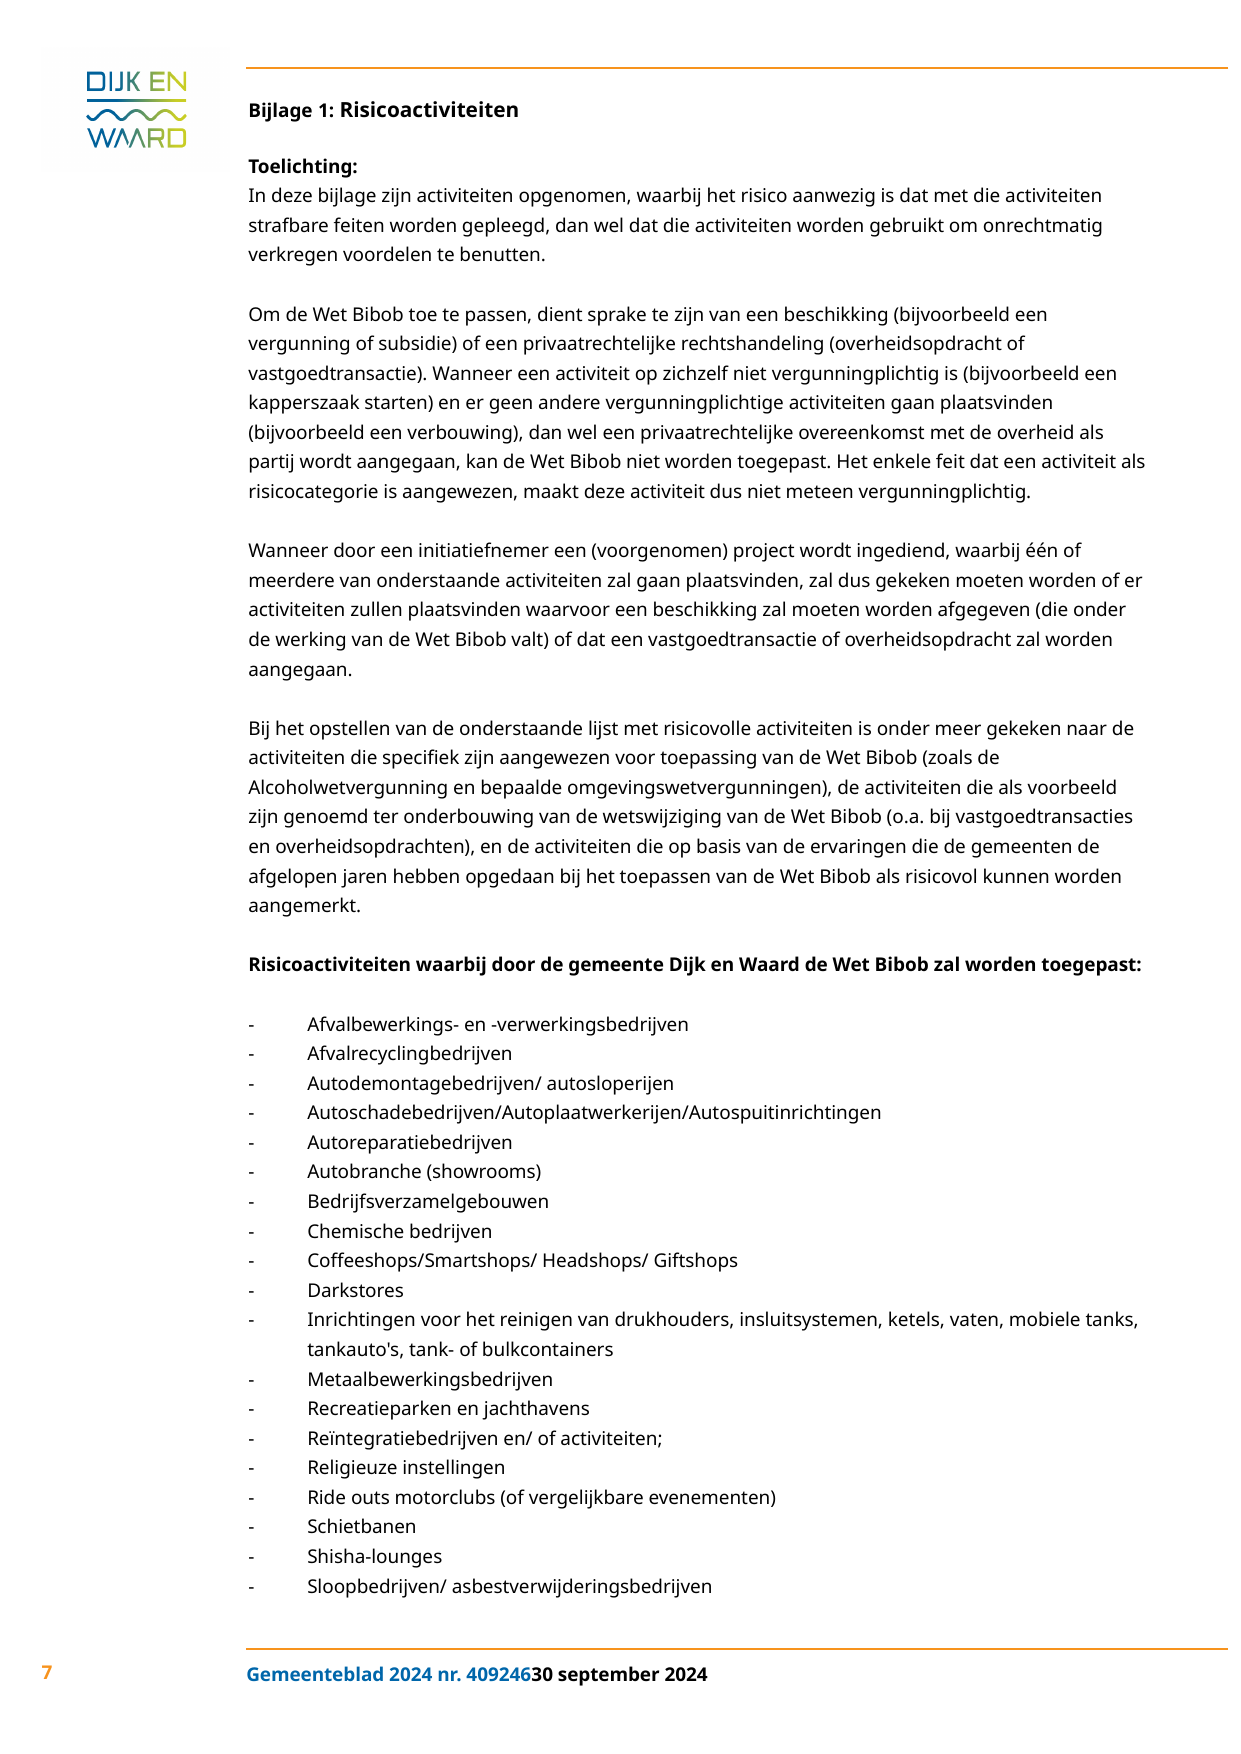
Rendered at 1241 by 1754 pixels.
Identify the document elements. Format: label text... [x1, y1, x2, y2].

text In deze bijlage zijn activiteiten opgenomen, waarbij het risico aanwezig is dat met die activiteiten strafbare feiten worden gepleegd, dan wel dat die activiteiten worden gebruikt om onrechtmatig verkregen voordelen te benutten. [248, 182, 1152, 267]
list Bedrijfsverzamelgebouwen [248, 1188, 1152, 1214]
list Inrichtingen voor het reinigen van drukhouders, insluitsystemen, ketels, vaten, mobiele tanks, tankauto's, tank- of bulkcontainers [248, 1307, 1152, 1362]
list Autoschadebedrijven/Autoplaatwerkerijen/Autospuitinrichtingen [248, 1099, 1152, 1125]
list Shisha-lounges [248, 1543, 1152, 1569]
text Bij het opstellen van de onderstaande lijst met risicovolle activiteiten is onder meer gekeken naar de activiteiten die specifiek zijn aangewezen voor toepassing van de Wet Bibob (zoals de Alcoholwetvergunning en bepaalde omgevingswetvergunningen), de activiteiten die als voorbeeld zijn genoemd ter onderbouwing van de wetswijziging van de Wet Bibob (o.a. bij vastgoedtransacties en overheidsopdrachten), en de activiteiten die op basis van de ervaringen die de gemeenten de afgelopen jaren hebben opgedaan bij het toepassen van de Wet Bibob als risicovol kunnen worden aangemerkt. [248, 715, 1152, 918]
list Chemische bedrijven [248, 1218, 1152, 1244]
list Autoreparatiebedrijven [248, 1129, 1152, 1155]
list Autodemontagebedrijven/ autosloperijen [248, 1070, 1152, 1096]
list Autobranche (showrooms) [248, 1159, 1152, 1184]
list Coffeeshops/Smartshops/ Headshops/ Giftshops [248, 1247, 1152, 1273]
text Wanneer door een initiatiefnemer een (voorgenomen) project wordt ingediend, waarbij één of meerdere van onderstaande activiteiten zal gaan plaatsvinden, zal dus gekeken moeten worden of er activiteiten zullen plaatsvinden waarvoor een beschikking zal moeten worden afgegeven (die onder de werking van de Wet Bibob valt) of dat een vastgoedtransactie of overheidsopdracht zal worden aangegaan. [248, 537, 1152, 682]
list Afvalrecyclingbedrijven [248, 1040, 1152, 1066]
list Schietbanen [248, 1514, 1152, 1539]
list Recreatieparken en jachthavens [248, 1395, 1152, 1421]
picture [41, 47, 231, 172]
list Sloopbedrijven/ asbestverwijderingsbedrijven [248, 1573, 1152, 1599]
list Ride outs motorclubs (of vergelijkbare evenementen) [248, 1484, 1152, 1510]
text Risicoactiviteiten waarbij door de gemeente Dijk en Waard de Wet Bibob zal worden toegepast: [248, 952, 1152, 977]
list Metaalbewerkingsbedrijven [248, 1366, 1152, 1392]
list Reïntegratiebedrijven en/ of activiteiten; [248, 1425, 1152, 1451]
text Bijlage 1: Risicoactiviteiten [248, 95, 1152, 123]
list Religieuze instellingen [248, 1454, 1152, 1480]
text Om de Wet Bibob toe te passen, dient sprake te zijn van een beschikking (bijvoorbeeld een vergunning of subsidie) of een privaatrechtelijke rechtshandeling (overheidsopdracht of vastgoedtransactie). Wanneer een activiteit op zichzelf niet vergunningplichtig is (bijvoorbeeld een kapperszaak starten) en er geen andere vergunningplichtige activiteiten gaan plaatsvinden (bijvoorbeeld een verbouwing), dan wel een privaatrechtelijke overeenkomst met de overheid als partij wordt aangegaan, kan de Wet Bibob niet worden toegepast. Het enkele feit dat een activiteit als risicocategorie is aangewezen, maakt deze activiteit dus niet meteen vergunningplichtig. [248, 301, 1152, 504]
list Darkstores [248, 1277, 1152, 1303]
list Afvalbewerkings- en -verwerkingsbedrijven [248, 1011, 1152, 1037]
text Toelichting: [248, 153, 1152, 179]
